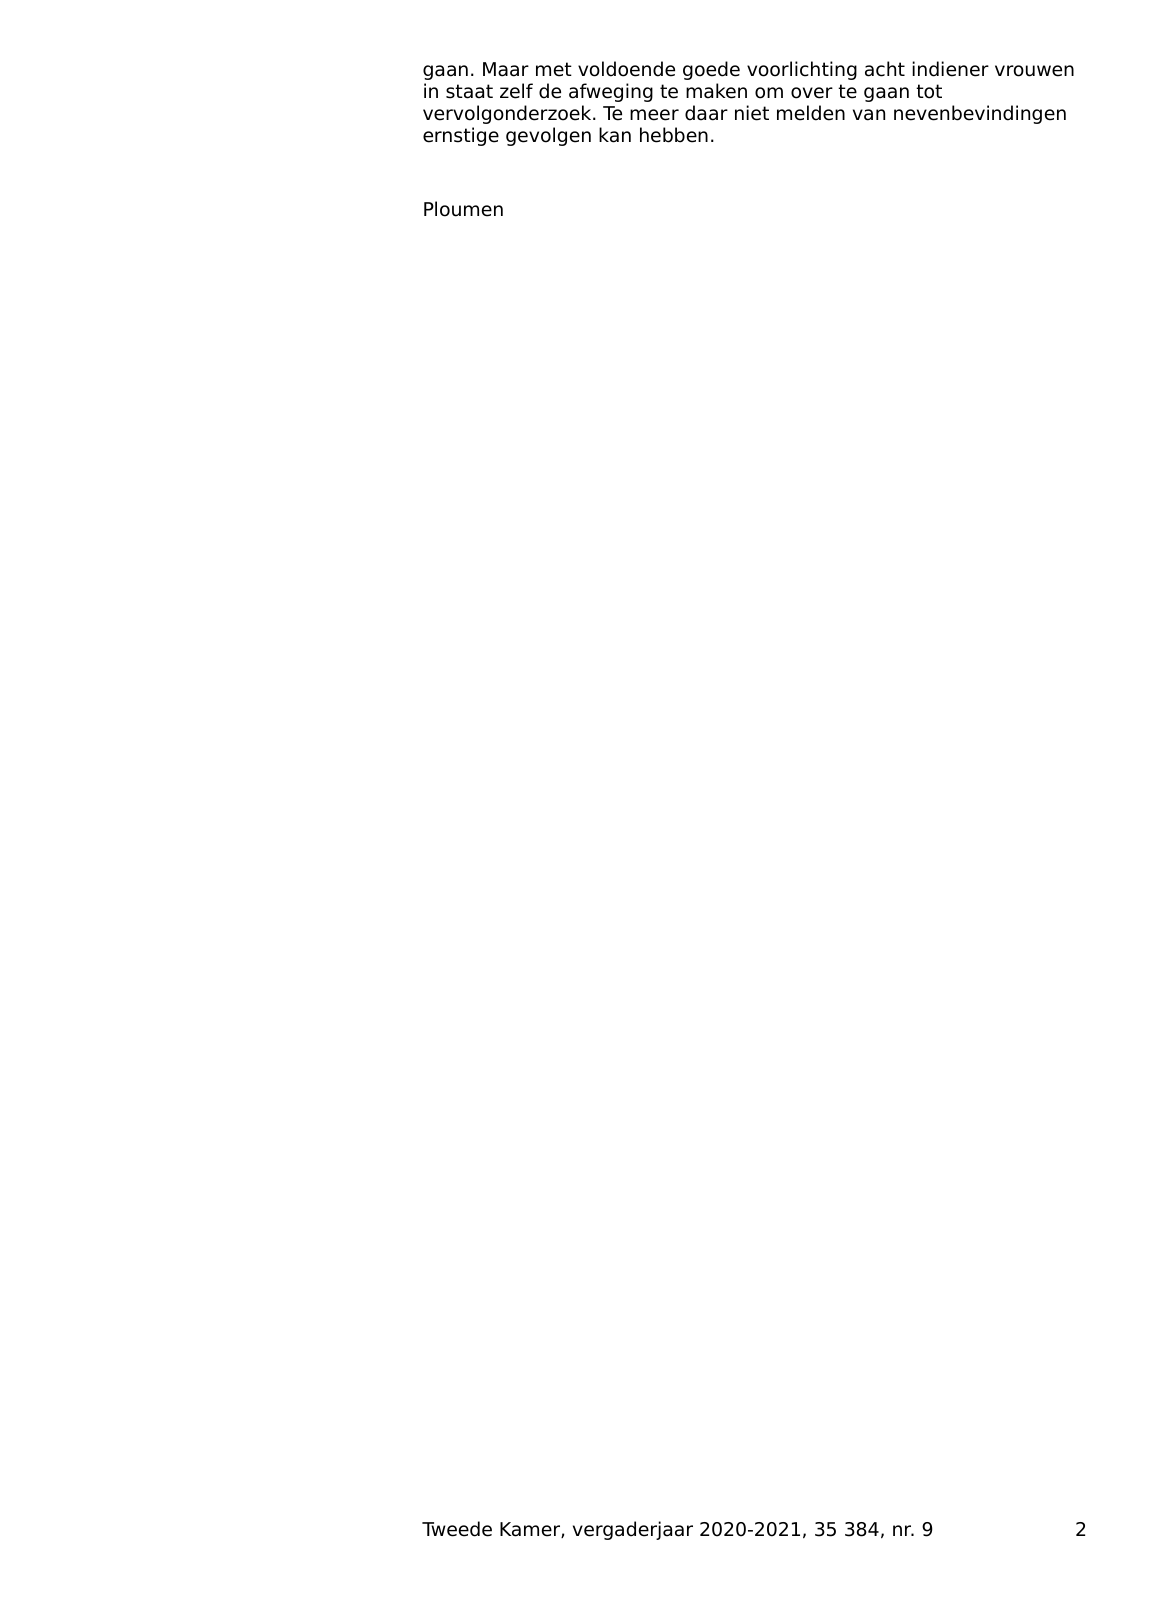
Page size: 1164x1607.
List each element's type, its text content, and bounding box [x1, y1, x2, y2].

text Ploumen [422, 177, 1087, 221]
text gaan. Maar met voldoende goede voorlichting acht indiener vrouwen in staat zelf de afweging te maken om over te gaan tot vervolgonderzoek. Te meer daar niet melden van nevenbevindingen ernstige gevolgen kan hebben. [422, 59, 1087, 147]
